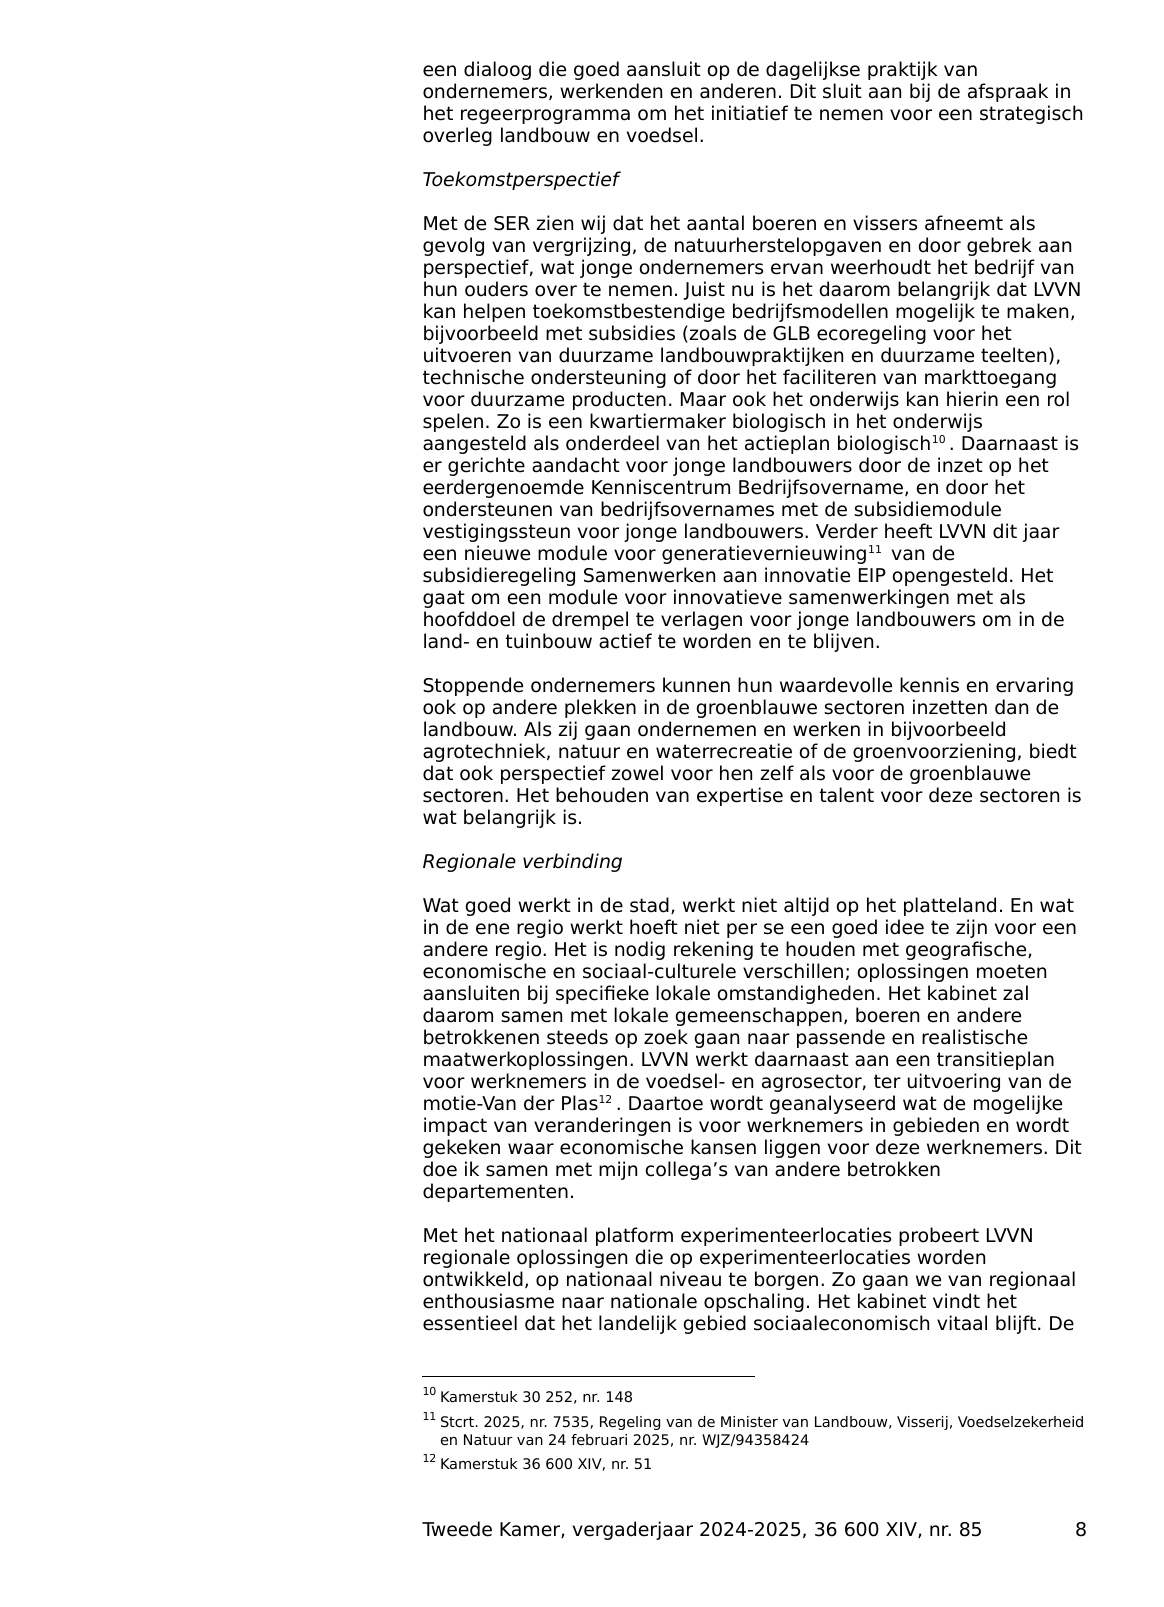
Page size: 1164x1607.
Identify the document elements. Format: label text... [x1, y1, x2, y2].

text Stoppende ondernemers kunnen hun waardevolle kennis en ervaring ook op andere plekken in de groenblauwe sectoren inzetten dan de landbouw. Als zij gaan ondernemen en werken in bijvoorbeeld agrotechniek, natuur en waterrecreatie of de groenvoorziening, biedt dat ook perspectief zowel voor hen zelf als voor de groenblauwe sectoren. Het behouden van expertise en talent voor deze sectoren is wat belangrijk is. [422, 675, 1087, 829]
subtitle Toekomstperspectief [422, 169, 1087, 191]
text een dialoog die goed aansluit op de dagelijkse praktijk van ondernemers, werkenden en anderen. Dit sluit aan bij de afspraak in het regeerprogramma om het initiatief te nemen voor een strategisch overleg landbouw en voedsel. [422, 59, 1087, 147]
text Kamerstuk 36 600 XIV, nr. 51 [422, 1452, 1087, 1474]
text Wat goed werkt in de stad, werkt niet altijd op het platteland. En wat in de ene regio werkt hoeft niet per se een goed idee te zijn voor een andere regio. Het is nodig rekening te houden met geografische, economische en sociaal-culturele verschillen; oplossingen moeten aansluiten bij specifieke lokale omstandigheden. Het kabinet zal daarom samen met lokale gemeenschappen, boeren en andere betrokkenen steeds op zoek gaan naar passende en realistische maatwerkoplossingen. LVVN werkt daarnaast aan een transitieplan voor werknemers in de voedsel- en agrosector, ter uitvoering van de motie-Van der Plas. Daartoe wordt geanalyseerd wat de mogelijke impact van veranderingen is voor werknemers in gebieden en wordt gekeken waar economische kansen liggen voor deze werknemers. Dit doe ik samen met mijn collega’s van andere betrokken departementen. [422, 895, 1087, 1203]
text Kamerstuk 30 252, nr. 148 [422, 1385, 1087, 1407]
text Stcrt. 2025, nr. 7535, Regeling van de Minister van Landbouw, Visserij, Voedselzekerheid en Natuur van 24 februari 2025, nr. WJZ/94358424 [422, 1410, 1087, 1449]
text Met het nationaal platform experimenteerlocaties probeert LVVN regionale oplossingen die op experimenteerlocaties worden ontwikkeld, op nationaal niveau te borgen. Zo gaan we van regionaal enthousiasme naar nationale opschaling. Het kabinet vindt het essentieel dat het landelijk gebied sociaaleconomisch vitaal blijft. De [422, 1225, 1087, 1335]
subtitle Regionale verbinding [422, 851, 1087, 873]
text Met de SER zien wij dat het aantal boeren en vissers afneemt als gevolg van vergrijzing, de natuurherstelopgaven en door gebrek aan perspectief, wat jonge ondernemers ervan weerhoudt het bedrijf van hun ouders over te nemen. Juist nu is het daarom belangrijk dat LVVN kan helpen toekomstbestendige bedrijfsmodellen mogelijk te maken, bijvoorbeeld met subsidies (zoals de GLB ecoregeling voor het uitvoeren van duurzame landbouwpraktijken en duurzame teelten), technische ondersteuning of door het faciliteren van markttoegang voor duurzame producten. Maar ook het onderwijs kan hierin een rol spelen. Zo is een kwartiermaker biologisch in het onderwijs aangesteld als onderdeel van het actieplan biologisch. Daarnaast is er gerichte aandacht voor jonge landbouwers door de inzet op het eerdergenoemde Kenniscentrum Bedrijfsovername, en door het ondersteunen van bedrijfsovernames met de subsidiemodule vestigingssteun voor jonge landbouwers. Verder heeft LVVN dit jaar een nieuwe module voor generatievernieuwing van de subsidieregeling Samenwerken aan innovatie EIP opengesteld. Het gaat om een module voor innovatieve samenwerkingen met als hoofddoel de drempel te verlagen voor jonge landbouwers om in de land- en tuinbouw actief te worden en te blijven. [422, 213, 1087, 653]
